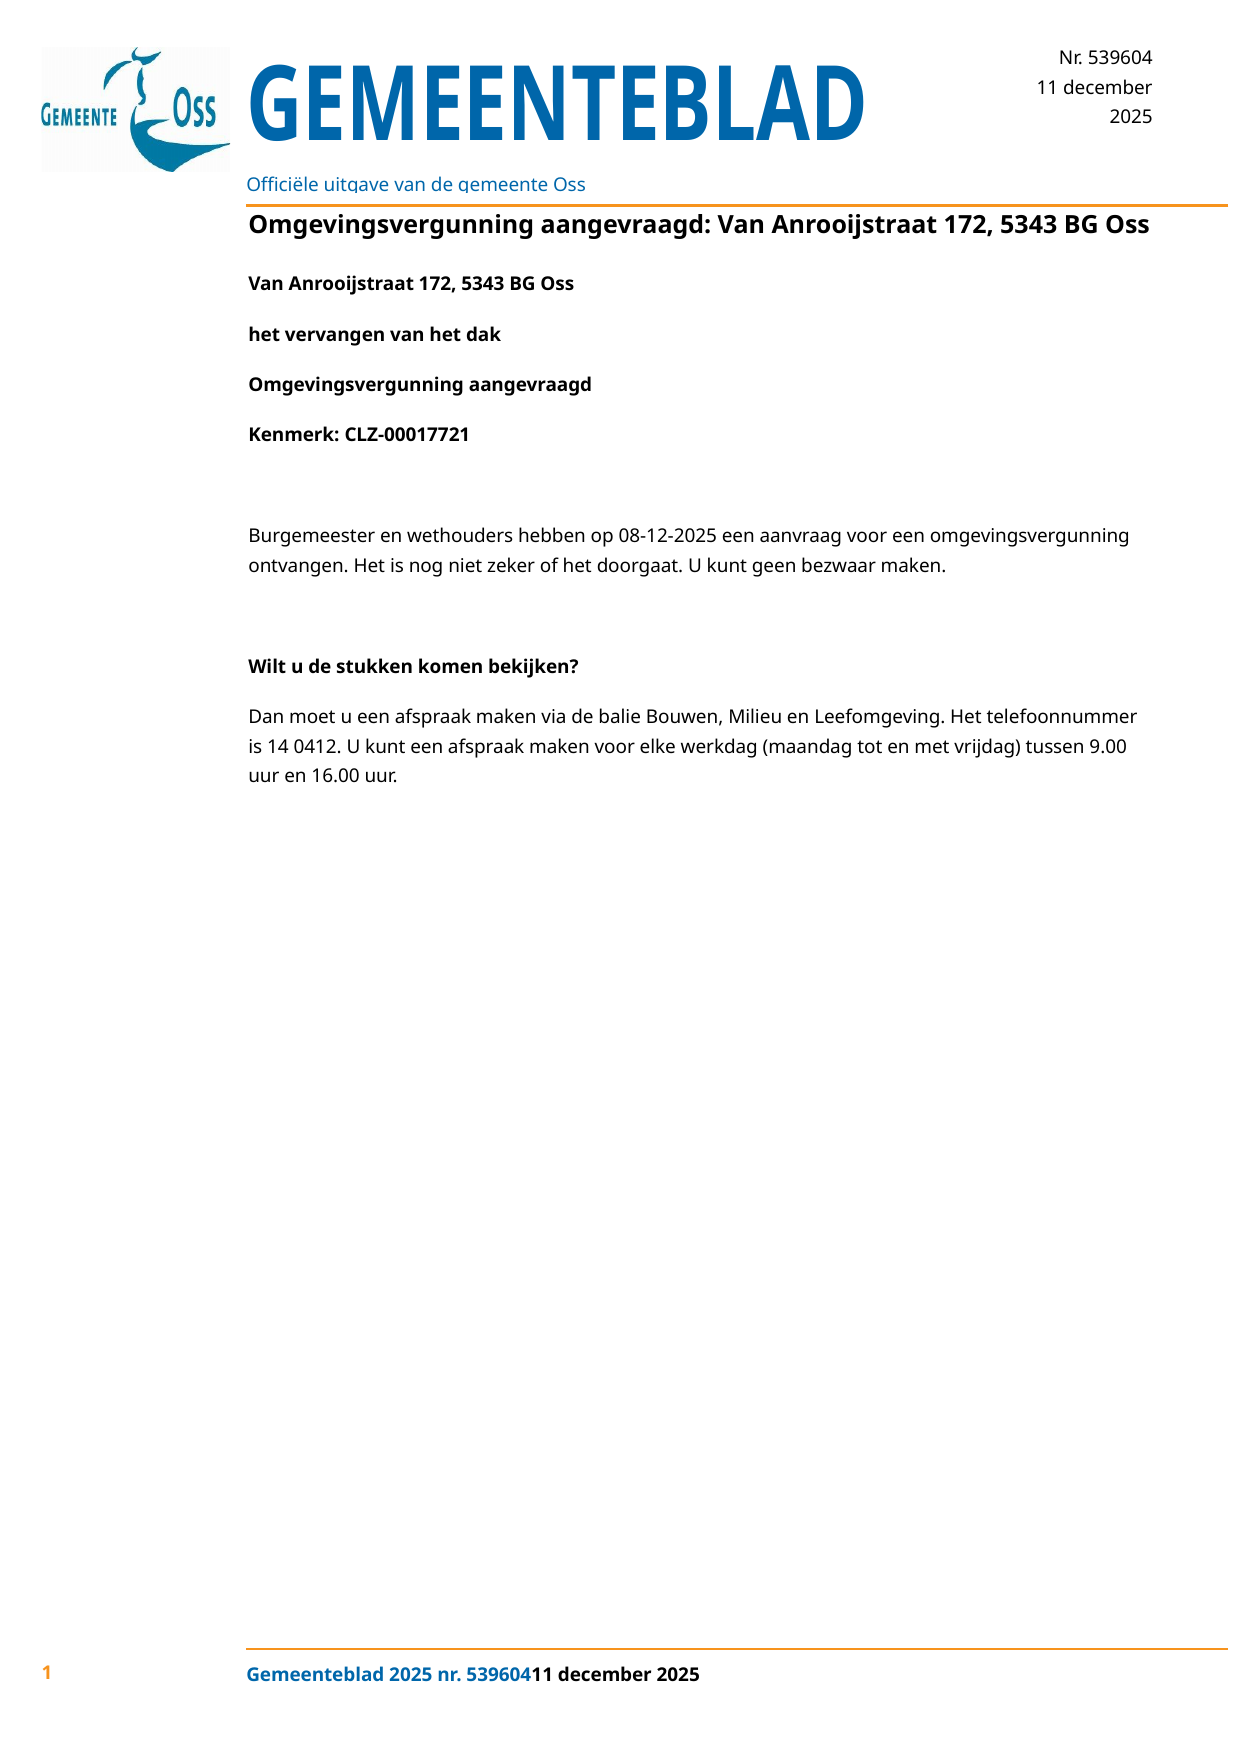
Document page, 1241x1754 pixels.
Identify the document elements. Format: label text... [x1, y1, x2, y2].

text Wilt u de stukken komen bekijken? [248, 653, 1152, 678]
text Burgemeester en wethouders hebben op 08-12-2025 een aanvraag voor een omgevingsvergunning ontvangen. Het is nog niet zeker of het doorgaat. U kunt geen bezwaar maken. [248, 522, 1152, 578]
text het vervangen van het dak [248, 321, 1152, 346]
text Omgevingsvergunning aangevraagd [248, 371, 1152, 397]
text Kenmerk: CLZ-00017721 [248, 422, 1152, 447]
text Dan moet u een afspraak maken via de balie Bouwen, Milieu en Leefomgeving. Het telefoonnummer is 14 0412. U kunt een afspraak maken voor elke werkdag (maandag tot en met vrijdag) tussen 9.00 uur en 16.00 uur. [248, 703, 1152, 788]
text Omgevingsvergunning aangevraagd: Van Anrooijstraat 172, 5343 BG Oss [248, 207, 1152, 241]
text Van Anrooijstraat 172, 5343 BG Oss [248, 270, 1152, 296]
picture [41, 47, 231, 172]
